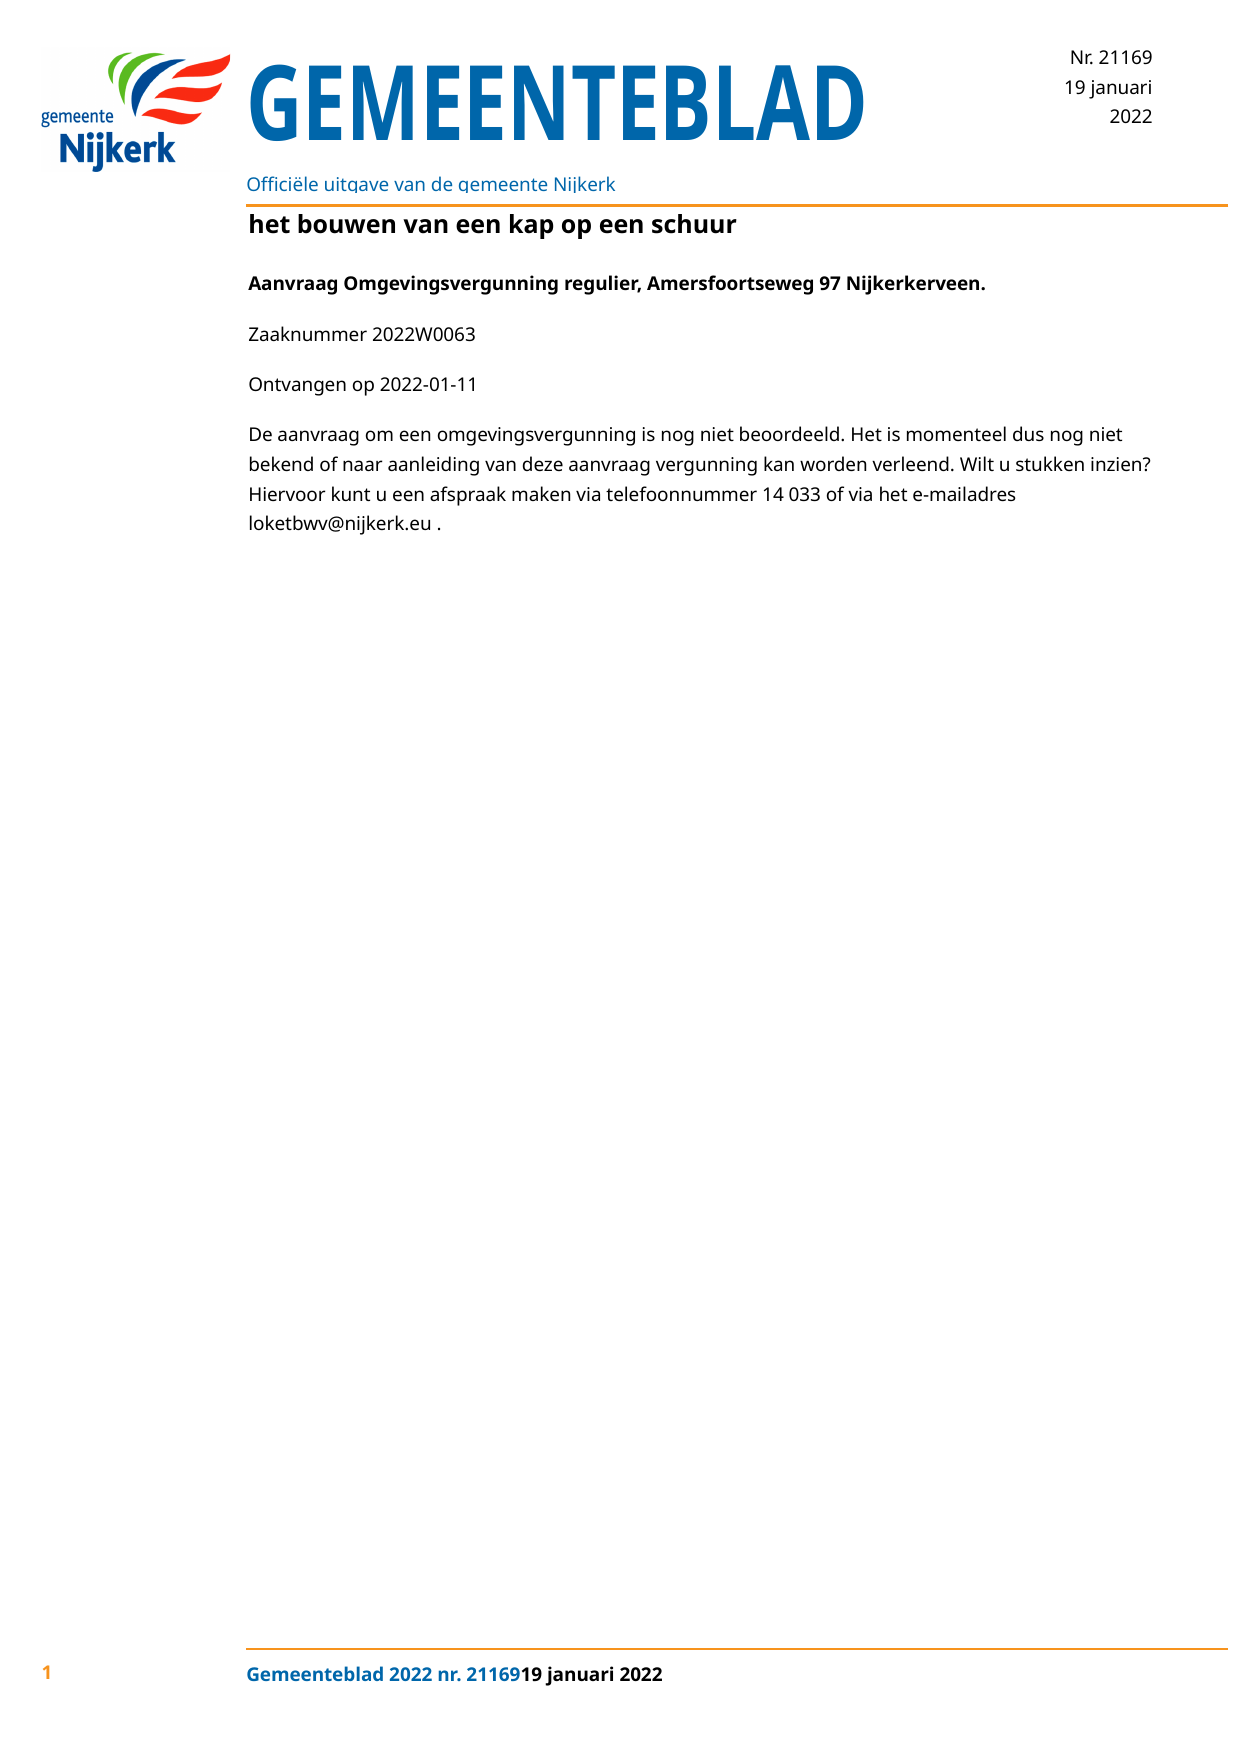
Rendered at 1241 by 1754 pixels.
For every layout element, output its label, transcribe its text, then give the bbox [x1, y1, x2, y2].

text De aanvraag om een omgevingsvergunning is nog niet beoordeeld. Het is momenteel dus nog niet bekend of naar aanleiding van deze aanvraag vergunning kan worden verleend. Wilt u stukken inzien? Hiervoor kunt u een afspraak maken via telefoonnummer 14 033 of via het e-mailadres loketbwv@nijkerk.eu . [248, 422, 1152, 536]
text Aanvraag Omgevingsvergunning regulier, Amersfoortseweg 97 Nijkerkerveen. [248, 270, 1152, 296]
text Zaaknummer 2022W0063 [248, 321, 1152, 346]
text Ontvangen op 2022-01-11 [248, 371, 1152, 397]
picture [41, 47, 231, 172]
text het bouwen van een kap op een schuur [248, 207, 1152, 241]
